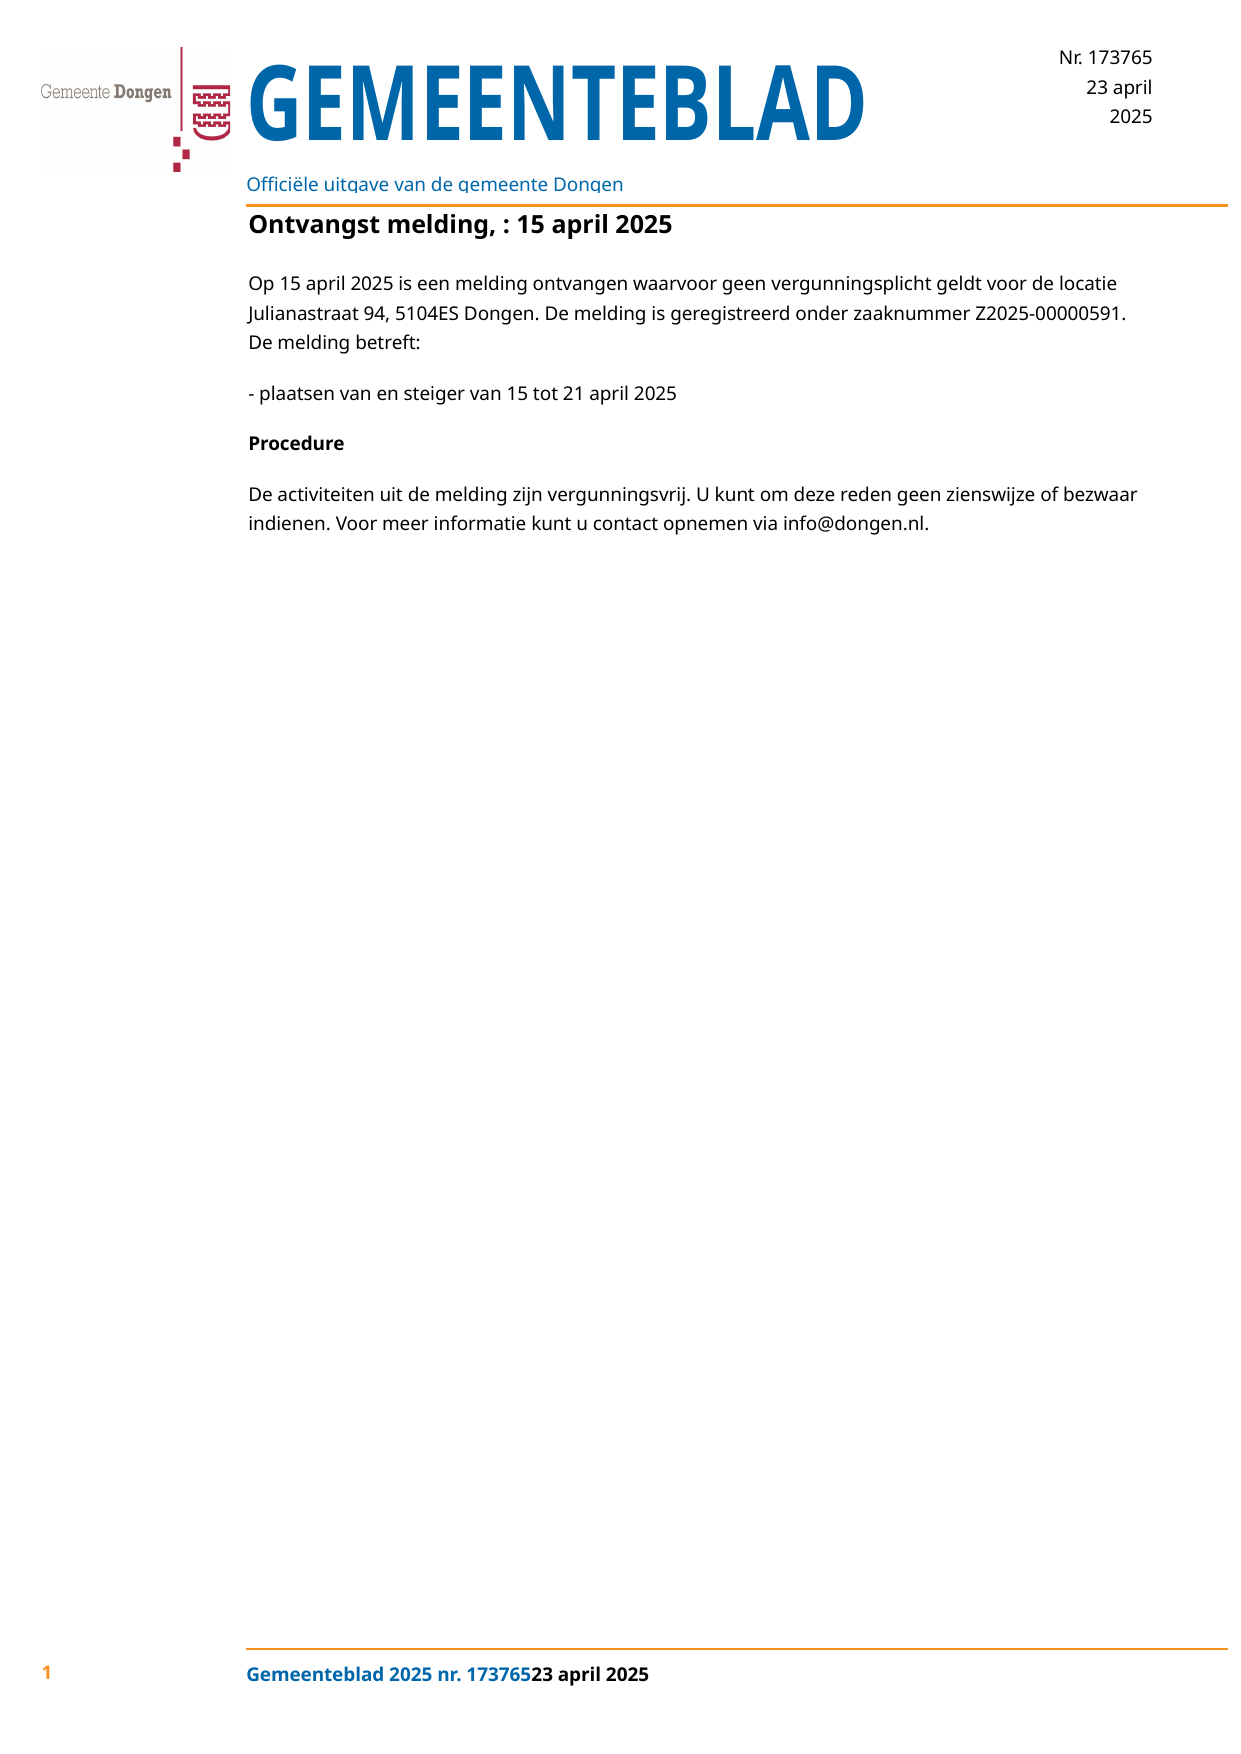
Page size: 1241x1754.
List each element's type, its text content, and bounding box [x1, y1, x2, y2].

text Op 15 april 2025 is een melding ontvangen waarvoor geen vergunningsplicht geldt voor de locatie Julianastraat 94, 5104ES Dongen. De melding is geregistreerd onder zaaknummer Z2025-00000591. De melding betreft: [248, 270, 1152, 355]
text - plaatsen van en steiger van 15 tot 21 april 2025 [248, 380, 1152, 406]
picture [41, 47, 231, 172]
text De activiteiten uit de melding zijn vergunningsvrij. U kunt om deze reden geen zienswijze of bezwaar indienen. Voor meer informatie kunt u contact opnemen via info@dongen.nl. [248, 481, 1152, 536]
text Ontvangst melding, : 15 april 2025 [248, 207, 1152, 241]
text Procedure [248, 430, 1152, 456]
